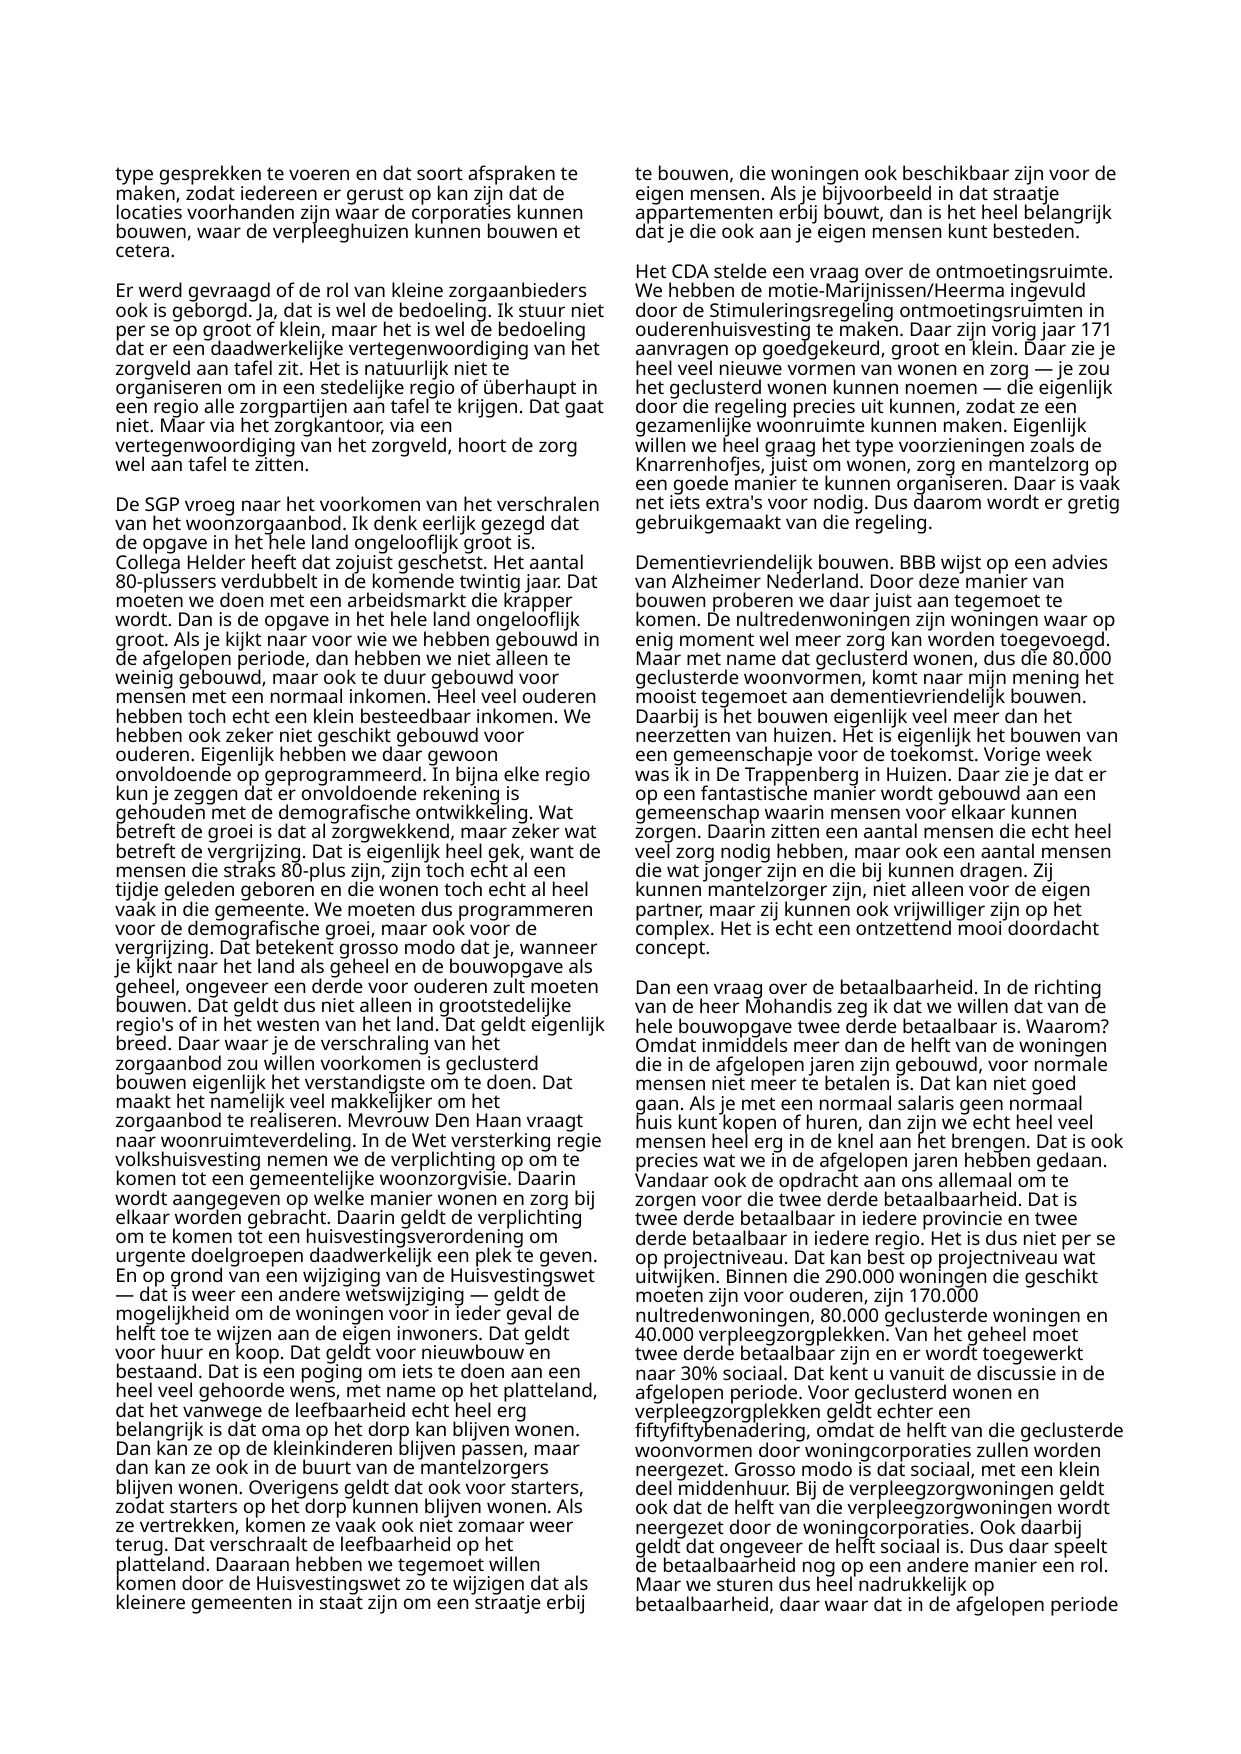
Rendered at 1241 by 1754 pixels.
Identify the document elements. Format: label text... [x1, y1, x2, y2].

text Dementievriendelijk bouwen. BBB wijst op een advies van Alzheimer Nederland. Door deze manier van bouwen proberen we daar juist aan tegemoet te komen. De nultredenwoningen zijn woningen waar op enig moment wel meer zorg kan worden toegevoegd. Maar met name dat geclusterd wonen, dus die 80.000 geclusterde woonvormen, komt naar mijn mening het mooist tegemoet aan dementievriendelijk bouwen. Daarbij is het bouwen eigenlijk veel meer dan het neerzetten van huizen. Het is eigenlijk het bouwen van een gemeenschapje voor de toekomst. Vorige week was ik in De Trappenberg in Huizen. Daar zie je dat er op een fantastische manier wordt gebouwd aan een gemeenschap waarin mensen voor elkaar kunnen zorgen. Daarin zitten een aantal mensen die echt heel veel zorg nodig hebben, maar ook een aantal mensen die wat jonger zijn en die bij kunnen dragen. Zij kunnen mantelzorger zijn, niet alleen voor de eigen partner, maar zij kunnen ook vrijwilliger zijn op het complex. Het is echt een ontzettend mooi doordacht concept. [635, 554, 1125, 958]
text Er werd gevraagd of de rol van kleine zorgaanbieders ook is geborgd. Ja, dat is wel de bedoeling. Ik stuur niet per se op groot of klein, maar het is wel de bedoeling dat er een daadwerkelijke vertegenwoordiging van het zorgveld aan tafel zit. Het is natuurlijk niet te organiseren om in een stedelijke regio of überhaupt in een regio alle zorgpartijen aan tafel te krijgen. Dat gaat niet. Maar via het zorgkantoor, via een vertegenwoordiging van het zorgveld, hoort de zorg wel aan tafel te zitten. [115, 282, 605, 475]
text De SGP vroeg naar het voorkomen van het verschralen van het woonzorgaanbod. Ik denk eerlijk gezegd dat de opgave in het hele land ongelooflijk groot is. Collega Helder heeft dat zojuist geschetst. Het aantal 80-plussers verdubbelt in de komende twintig jaar. Dat moeten we doen met een arbeidsmarkt die krapper wordt. Dan is de opgave in het hele land ongelooflijk groot. Als je kijkt naar voor wie we hebben gebouwd in de afgelopen periode, dan hebben we niet alleen te weinig gebouwd, maar ook te duur gebouwd voor mensen met een normaal inkomen. Heel veel ouderen hebben toch echt een klein besteedbaar inkomen. We hebben ook zeker niet geschikt gebouwd voor ouderen. Eigenlijk hebben we daar gewoon onvoldoende op geprogrammeerd. In bijna elke regio kun je zeggen dat er onvoldoende rekening is gehouden met de demografische ontwikkeling. Wat betreft de groei is dat al zorgwekkend, maar zeker wat betreft de vergrijzing. Dat is eigenlijk heel gek, want de mensen die straks 80-plus zijn, zijn toch echt al een tijdje geleden geboren en die wonen toch echt al heel vaak in die gemeente. We moeten dus programmeren voor de demografische groei, maar ook voor de vergrijzing. Dat betekent grosso modo dat je, wanneer je kijkt naar het land als geheel en de bouwopgave als geheel, ongeveer een derde voor ouderen zult moeten bouwen. Dat geldt dus niet alleen in grootstedelijke regio's of in het westen van het land. Dat geldt eigenlijk breed. Daar waar je de verschraling van het zorgaanbod zou willen voorkomen is geclusterd bouwen eigenlijk het verstandigste om te doen. Dat maakt het namelijk veel makkelijker om het zorgaanbod te realiseren. Mevrouw Den Haan vraagt naar woonruimteverdeling. In de Wet versterking regie volkshuisvesting nemen we de verplichting op om te komen tot een gemeentelijke woonzorgvisie. Daarin wordt aangegeven op welke manier wonen en zorg bij elkaar worden gebracht. Daarin geldt de verplichting om te komen tot een huisvestingsverordening om urgente doelgroepen daadwerkelijk een plek te geven. En op grond van een wijziging van de Huisvestingswet — dat is weer een andere wetswijziging — geldt de mogelijkheid om de woningen voor in ieder geval de helft toe te wijzen aan de eigen inwoners. Dat geldt voor huur en koop. Dat geldt voor nieuwbouw en bestaand. Dat is een poging om iets te doen aan een heel veel gehoorde wens, met name op het platteland, dat het vanwege de leefbaarheid echt heel erg belangrijk is dat oma op het dorp kan blijven wonen. Dan kan ze op de kleinkinderen blijven passen, maar dan kan ze ook in de buurt van de mantelzorgers blijven wonen. Overigens geldt dat ook voor starters, zodat starters op het dorp kunnen blijven wonen. Als ze vertrekken, komen ze vaak ook niet zomaar weer terug. Dat verschraalt de leefbaarheid op het platteland. Daaraan hebben we tegemoet willen komen door de Huisvestingswet zo te wijzigen dat als kleinere gemeenten in staat zijn om een straatje erbij [115, 496, 605, 1613]
text Het CDA stelde een vraag over de ontmoetingsruimte. We hebben de motie-Marijnissen/Heerma ingevuld door de Stimuleringsregeling ontmoetingsruimten in ouderenhuisvesting te maken. Daar zijn vorig jaar 171 aanvragen op goedgekeurd, groot en klein. Daar zie je heel veel nieuwe vormen van wonen en zorg — je zou het geclusterd wonen kunnen noemen — die eigenlijk door die regeling precies uit kunnen, zodat ze een gezamenlijke woonruimte kunnen maken. Eigenlijk willen we heel graag het type voorzieningen zoals de Knarrenhofjes, juist om wonen, zorg en mantelzorg op een goede manier te kunnen organiseren. Daar is vaak net iets extra's voor nodig. Dus daarom wordt er gretig gebruikgemaakt van die regeling. [635, 263, 1125, 533]
text type gesprekken te voeren en dat soort afspraken te maken, zodat iedereen er gerust op kan zijn dat de locaties voorhanden zijn waar de corporaties kunnen bouwen, waar de verpleeghuizen kunnen bouwen et cetera. [115, 165, 605, 262]
text Dan een vraag over de betaalbaarheid. In de richting van de heer Mohandis zeg ik dat we willen dat van de hele bouwopgave twee derde betaalbaar is. Waarom? Omdat inmiddels meer dan de helft van de woningen die in de afgelopen jaren zijn gebouwd, voor normale mensen niet meer te betalen is. Dat kan niet goed gaan. Als je met een normaal salaris geen normaal huis kunt kopen of huren, dan zijn we echt heel veel mensen heel erg in de knel aan het brengen. Dat is ook precies wat we in de afgelopen jaren hebben gedaan. Vandaar ook de opdracht aan ons allemaal om te zorgen voor die twee derde betaalbaarheid. Dat is twee derde betaalbaar in iedere provincie en twee derde betaalbaar in iedere regio. Het is dus niet per se op projectniveau. Dat kan best op projectniveau wat uitwijken. Binnen die 290.000 woningen die geschikt moeten zijn voor ouderen, zijn 170.000 nultredenwoningen, 80.000 geclusterde woningen en 40.000 verpleegzorgplekken. Van het geheel moet twee derde betaalbaar zijn en er wordt toegewerkt naar 30% sociaal. Dat kent u vanuit de discussie in de afgelopen periode. Voor geclusterd wonen en verpleegzorgplekken geldt echter een fiftyfiftybenadering, omdat de helft van die geclusterde woonvormen door woningcorporaties zullen worden neergezet. Grosso modo is dat sociaal, met een klein deel middenhuur. Bij de verpleegzorgwoningen geldt ook dat de helft van die verpleegzorgwoningen wordt neergezet door de woningcorporaties. Ook daarbij geldt dat ongeveer de helft sociaal is. Dus daar speelt de betaalbaarheid nog op een andere manier een rol. Maar we sturen dus heel nadrukkelijk op betaalbaarheid, daar waar dat in de afgelopen periode [635, 979, 1125, 1615]
text te bouwen, die woningen ook beschikbaar zijn voor de eigen mensen. Als je bijvoorbeeld in dat straatje appartementen erbij bouwt, dan is het heel belangrijk dat je die ook aan je eigen mensen kunt besteden. [635, 165, 1125, 242]
